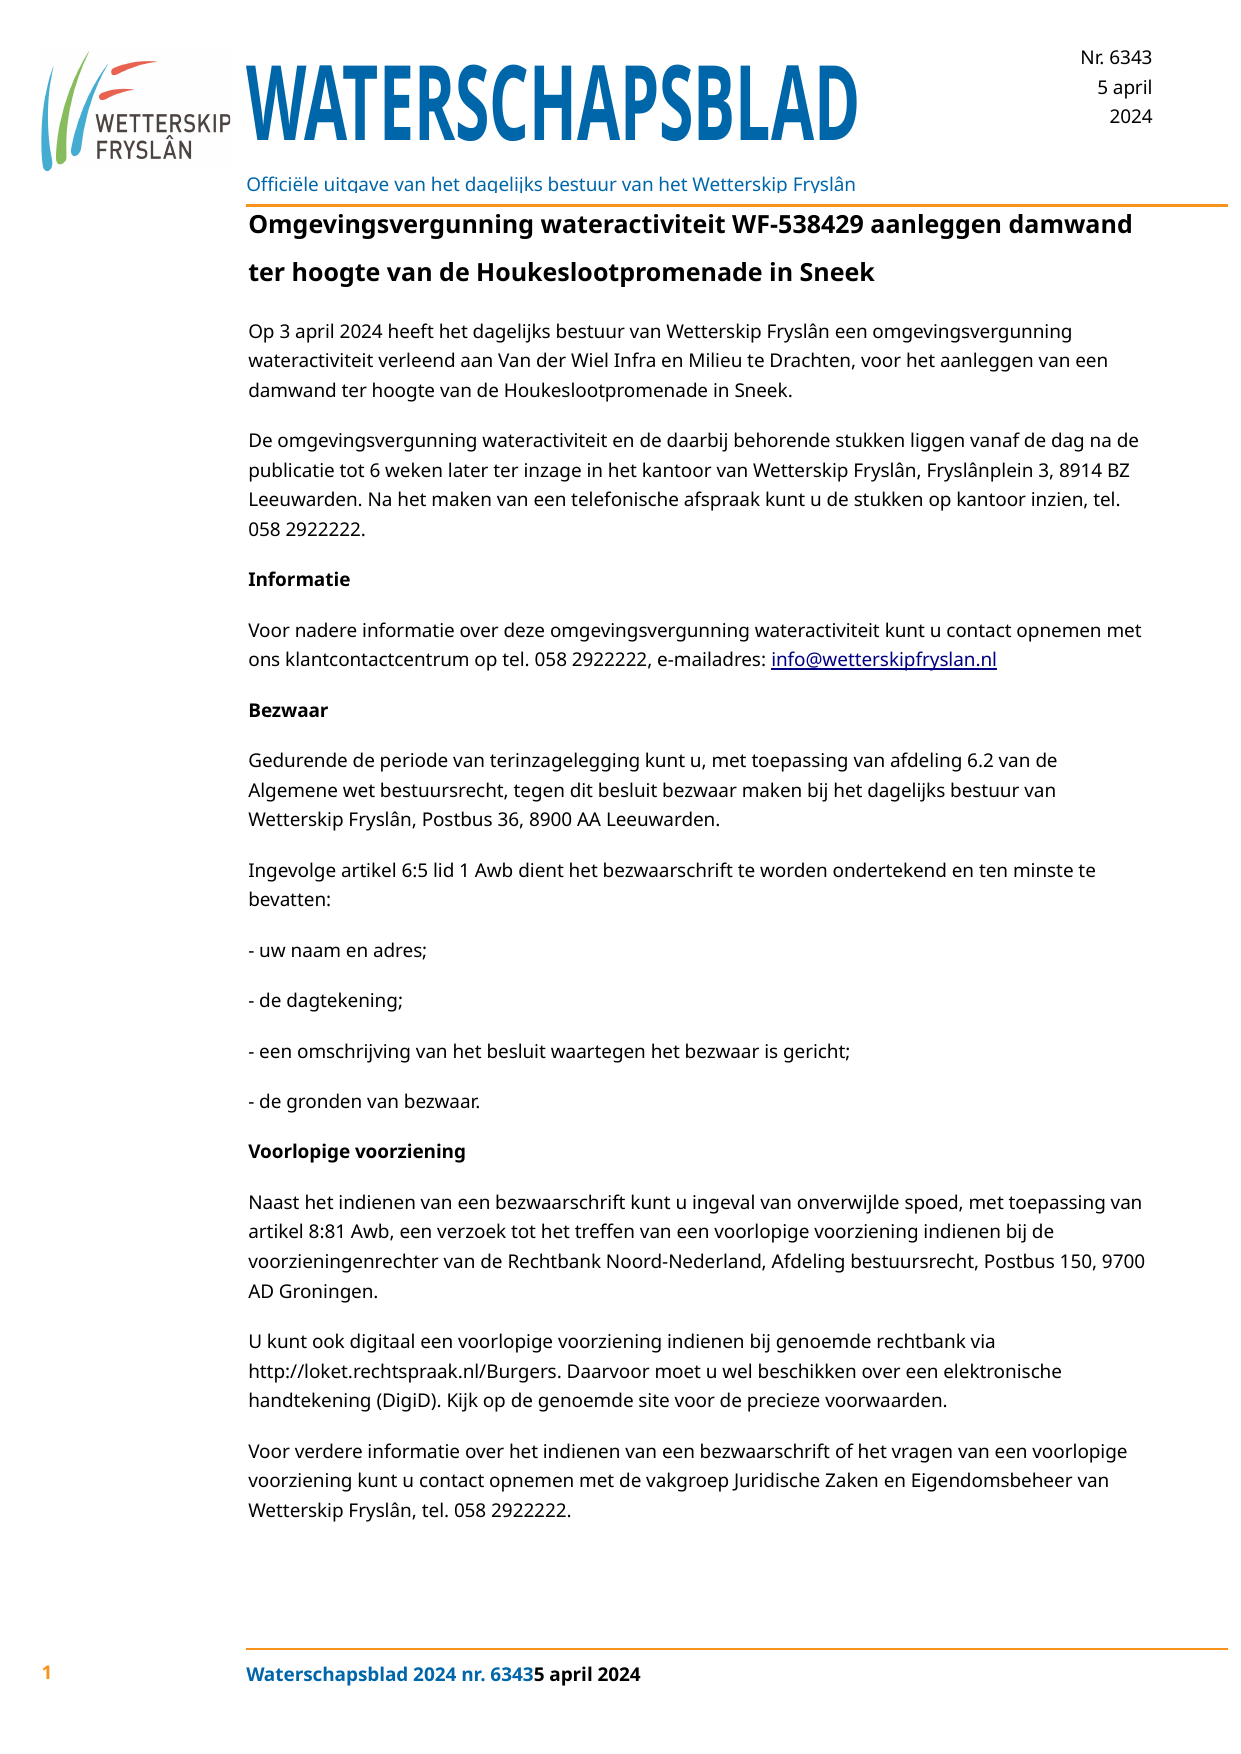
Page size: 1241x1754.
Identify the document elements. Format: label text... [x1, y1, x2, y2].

text - uw naam en adres; [248, 937, 1152, 963]
text - een omschrijving van het besluit waartegen het bezwaar is gericht; [248, 1038, 1152, 1064]
text - de gronden van bezwaar. [248, 1088, 1152, 1114]
text - de dagtekening; [248, 987, 1152, 1013]
text Informatie [248, 567, 1152, 592]
text Voor verdere informatie over het indienen van een bezwaarschrift of het vragen van een voorlopige voorziening kunt u contact opnemen met de vakgroep Juridische Zaken en Eigendomsbeheer van Wetterskip Fryslân, tel. 058 2922222. [248, 1438, 1152, 1523]
text Voor nadere informatie over deze omgevingsvergunning wateractiviteit kunt u contact opnemen met ons klantcontactcentrum op tel. 058 2922222, e-mailadres: info@wetterskipfryslan.nl [248, 617, 1152, 672]
text Gedurende de periode van terinzagelegging kunt u, met toepassing van afdeling 6.2 van de Algemene wet bestuursrecht, tegen dit besluit bezwaar maken bij het dagelijks bestuur van Wetterskip Fryslân, Postbus 36, 8900 AA Leeuwarden. [248, 747, 1152, 832]
picture [41, 47, 231, 172]
text Naast het indienen van een bezwaarschrift kunt u ingeval van onverwijlde spoed, met toepassing van artikel 8:81 Awb, een verzoek tot het treffen van een voorlopige voorziening indienen bij de voorzieningenrechter van de Rechtbank Noord-Nederland, Afdeling bestuursrecht, Postbus 150, 9700 AD Groningen. [248, 1189, 1152, 1304]
text Omgevingsvergunning wateractiviteit WF-538429 aanleggen damwand ter hoogte van de Houkeslootpromenade in Sneek [248, 207, 1152, 288]
text Bezwaar [248, 697, 1152, 723]
text De omgevingsvergunning wateractiviteit en de daarbij behorende stukken liggen vanaf de dag na de publicatie tot 6 weken later ter inzage in het kantoor van Wetterskip Fryslân, Fryslânplein 3, 8914 BZ Leeuwarden. Na het maken van een telefonische afspraak kunt u de stukken op kantoor inzien, tel. 058 2922222. [248, 427, 1152, 542]
text U kunt ook digitaal een voorlopige voorziening indienen bij genoemde rechtbank via http://loket.rechtspraak.nl/Burgers. Daarvoor moet u wel beschikken over een elektronische handtekening (DigiD). Kijk op de genoemde site voor de precieze voorwaarden. [248, 1328, 1152, 1413]
text Voorlopige voorziening [248, 1139, 1152, 1164]
text Op 3 april 2024 heeft het dagelijks bestuur van Wetterskip Fryslân een omgevingsvergunning wateractiviteit verleend aan Van der Wiel Infra en Milieu te Drachten, voor het aanleggen van een damwand ter hoogte van de Houkeslootpromenade in Sneek. [248, 318, 1152, 403]
text Ingevolge artikel 6:5 lid 1 Awb dient het bezwaarschrift te worden ondertekend en ten minste te bevatten: [248, 857, 1152, 912]
